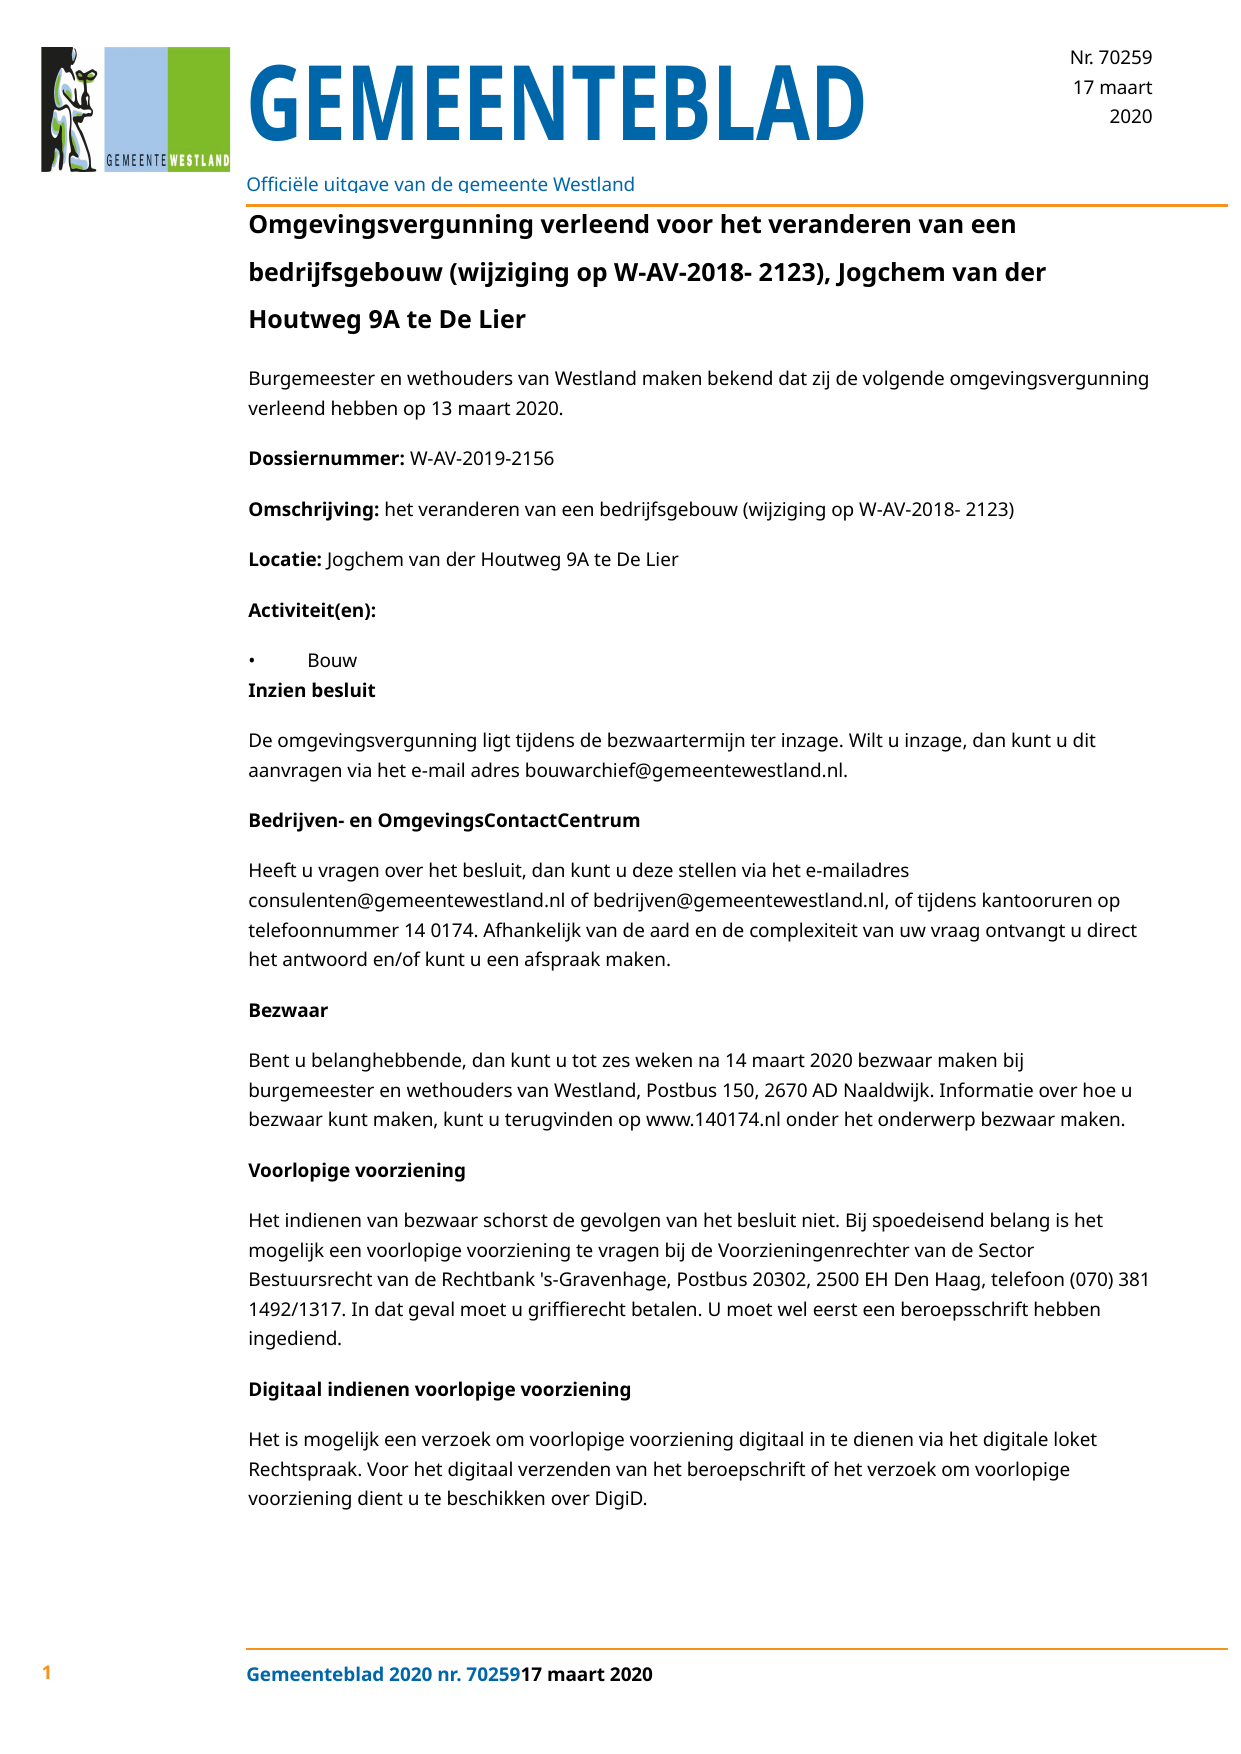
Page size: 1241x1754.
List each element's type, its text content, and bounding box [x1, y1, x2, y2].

text Digitaal indienen voorlopige voorziening [248, 1376, 1152, 1402]
text Bent u belanghebbende, dan kunt u tot zes weken na 14 maart 2020 bezwaar maken bij burgemeester en wethouders van Westland, Postbus 150, 2670 AD Naaldwijk. Informatie over hoe u bezwaar kunt maken, kunt u terugvinden op www.140174.nl onder het onderwerp bezwaar maken. [248, 1047, 1152, 1132]
text Heeft u vragen over het besluit, dan kunt u deze stellen via het e-mailadres consulenten@gemeentewestland.nl of bedrijven@gemeentewestland.nl, of tijdens kantooruren op telefoonnummer 14 0174. Afhankelijk van de aard en de complexiteit van uw vraag ontvangt u direct het antwoord en/of kunt u een afspraak maken. [248, 858, 1152, 972]
text Activiteit(en): [248, 597, 1152, 622]
text De omgevingsvergunning ligt tijdens de bezwaartermijn ter inzage. Wilt u inzage, dan kunt u dit aanvragen via het e-mail adres bouwarchief@gemeentewestland.nl. [248, 727, 1152, 782]
list Bouw [248, 647, 1152, 673]
text Voorlopige voorziening [248, 1157, 1152, 1182]
text Het indienen van bezwaar schorst de gevolgen van het besluit niet. Bij spoedeisend belang is het mogelijk een voorlopige voorziening te vragen bij de Voorzieningenrechter van de Sector Bestuursrecht van de Rechtbank 's-Gravenhage, Postbus 20302, 2500 EH Den Haag, telefoon (070) 381 1492/1317. In dat geval moet u griffierecht betalen. U moet wel eerst een beroepsschrift hebben ingediend. [248, 1207, 1152, 1351]
text Inzien besluit [248, 677, 1152, 702]
picture [41, 47, 231, 172]
text Omgevingsvergunning verleend voor het veranderen van een bedrijfsgebouw (wijziging op W-AV-2018- 2123), Jogchem van der Houtweg 9A te De Lier [248, 207, 1152, 336]
text Bezwaar [248, 997, 1152, 1022]
text Burgemeester en wethouders van Westland maken bekend dat zij de volgende omgevingsvergunning verleend hebben op 13 maart 2020. [248, 366, 1152, 421]
text Dossiernummer: W-AV-2019-2156 [248, 446, 1152, 471]
text Omschrijving: het veranderen van een bedrijfsgebouw (wijziging op W-AV-2018- 2123) [248, 496, 1152, 522]
text Het is mogelijk een verzoek om voorlopige voorziening digitaal in te dienen via het digitale loket Rechtspraak. Voor het digitaal verzenden van het beroepschrift of het verzoek om voorlopige voorziening dient u te beschikken over DigiD. [248, 1426, 1152, 1511]
text Locatie: Jogchem van der Houtweg 9A te De Lier [248, 546, 1152, 572]
text Bedrijven- en OmgevingsContactCentrum [248, 807, 1152, 833]
